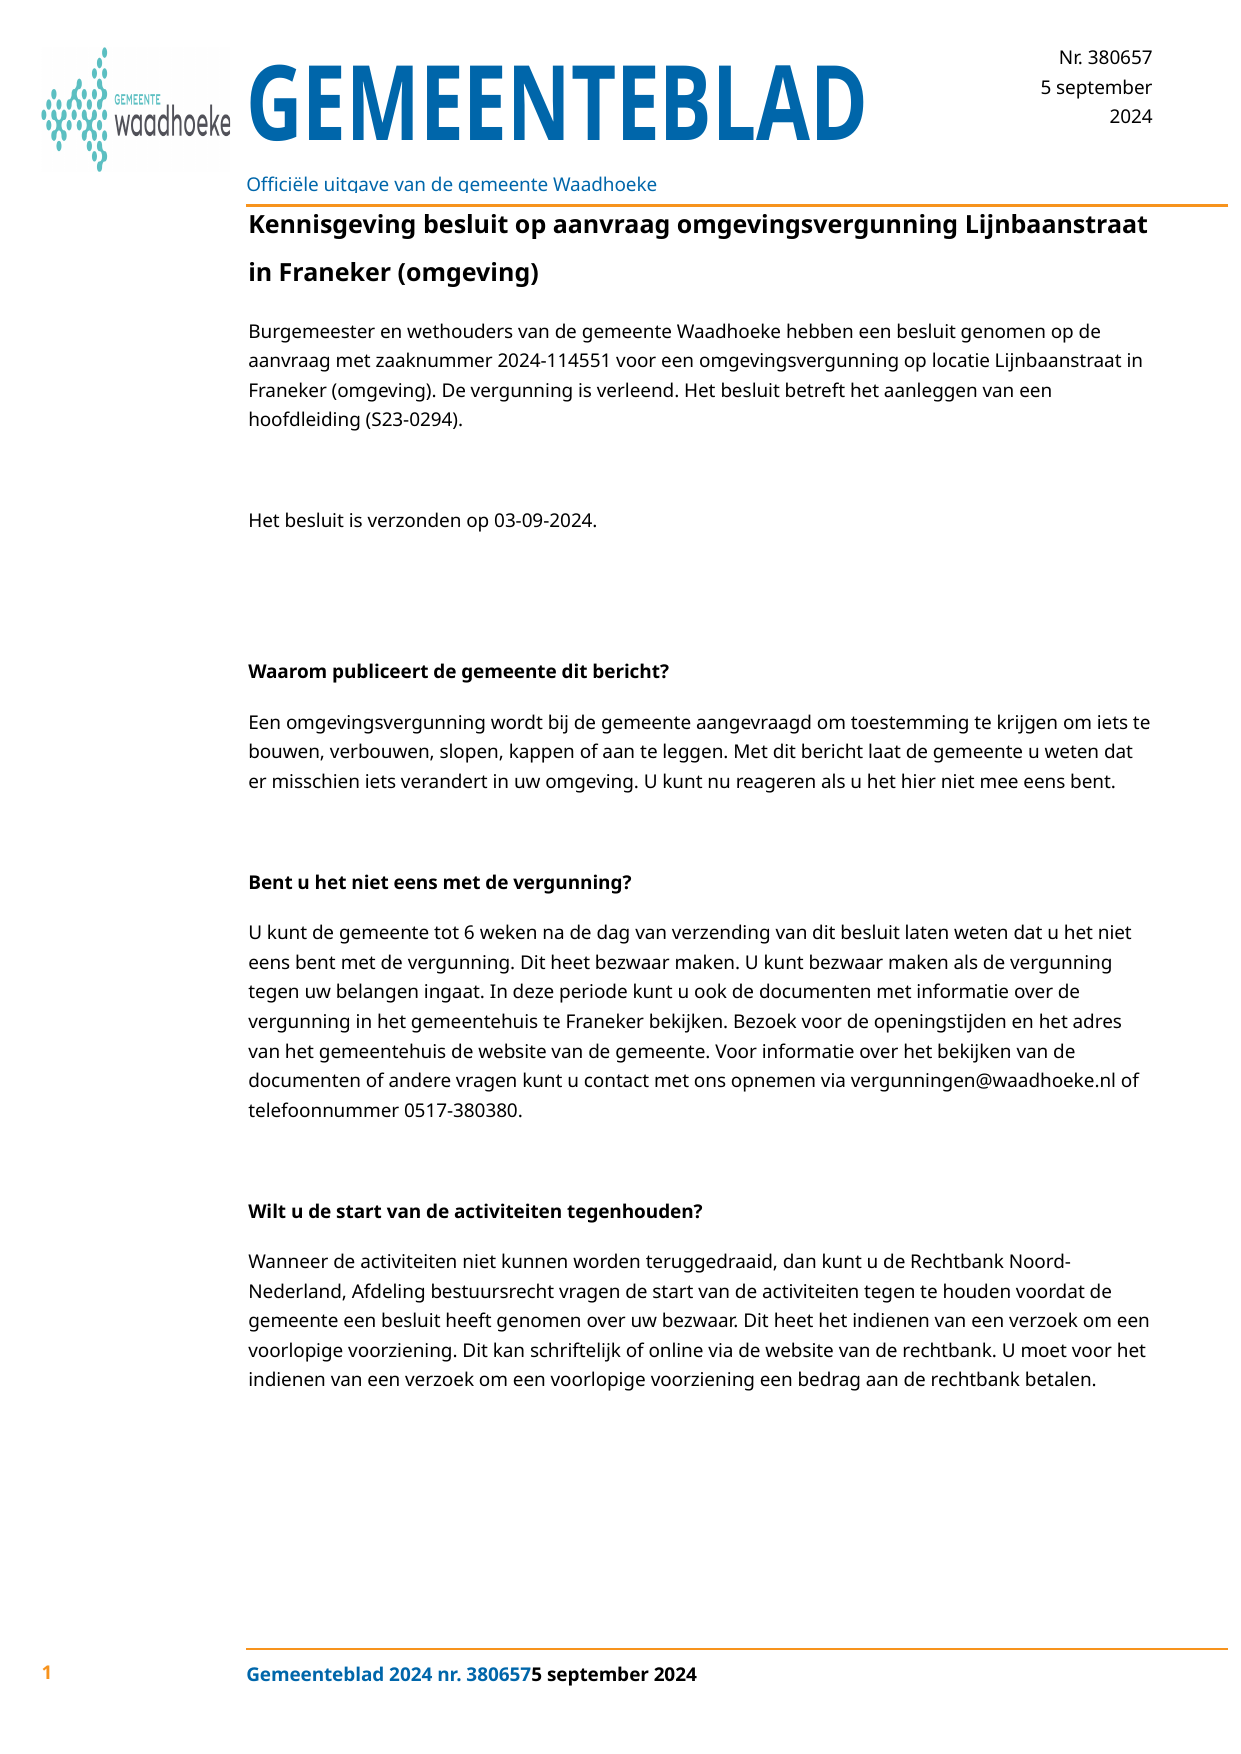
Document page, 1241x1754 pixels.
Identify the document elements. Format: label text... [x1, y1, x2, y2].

text Waarom publiceert de gemeente dit bericht? [248, 659, 1152, 684]
text Kennisgeving besluit op aanvraag omgevingsvergunning Lijnbaanstraat in Franeker (omgeving) [248, 207, 1152, 288]
text Wanneer de activiteiten niet kunnen worden teruggedraaid, dan kunt u de Rechtbank Noord-Nederland, Afdeling bestuursrecht vragen de start van de activiteiten tegen te houden voordat de gemeente een besluit heeft genomen over uw bezwaar. Dit heet het indienen van een verzoek om een voorlopige voorziening. Dit kan schriftelijk of online via de website van de rechtbank. U moet voor het indienen van een verzoek om een voorlopige voorziening een bedrag aan de rechtbank betalen. [248, 1248, 1152, 1392]
text U kunt de gemeente tot 6 weken na de dag van verzending van dit besluit laten weten dat u het niet eens bent met de vergunning. Dit heet bezwaar maken. U kunt bezwaar maken als de vergunning tegen uw belangen ingaat. In deze periode kunt u ook de documenten met informatie over de vergunning in het gemeentehuis te Franeker bekijken. Bezoek voor de openingstijden en het adres van het gemeentehuis de website van de gemeente. Voor informatie over het bekijken van de documenten of andere vragen kunt u contact met ons opnemen via vergunningen@waadhoeke.nl of telefoonnummer 0517-380380. [248, 919, 1152, 1123]
picture [41, 47, 231, 172]
text Het besluit is verzonden op 03-09-2024. [248, 507, 1152, 533]
text Een omgevingsvergunning wordt bij de gemeente aangevraagd om toestemming te krijgen om iets te bouwen, verbouwen, slopen, kappen of aan te leggen. Met dit bericht laat de gemeente u weten dat er misschien iets verandert in uw omgeving. U kunt nu reageren als u het hier niet mee eens bent. [248, 709, 1152, 794]
text Bent u het niet eens met de vergunning? [248, 869, 1152, 895]
text Burgemeester en wethouders van de gemeente Waadhoeke hebben een besluit genomen op de aanvraag met zaaknummer 2024-114551 voor een omgevingsvergunning op locatie Lijnbaanstraat in Franeker (omgeving). De vergunning is verleend. Het besluit betreft het aanleggen van een hoofdleiding (S23-0294). [248, 318, 1152, 432]
text Wilt u de start van de activiteiten tegenhouden? [248, 1198, 1152, 1224]
